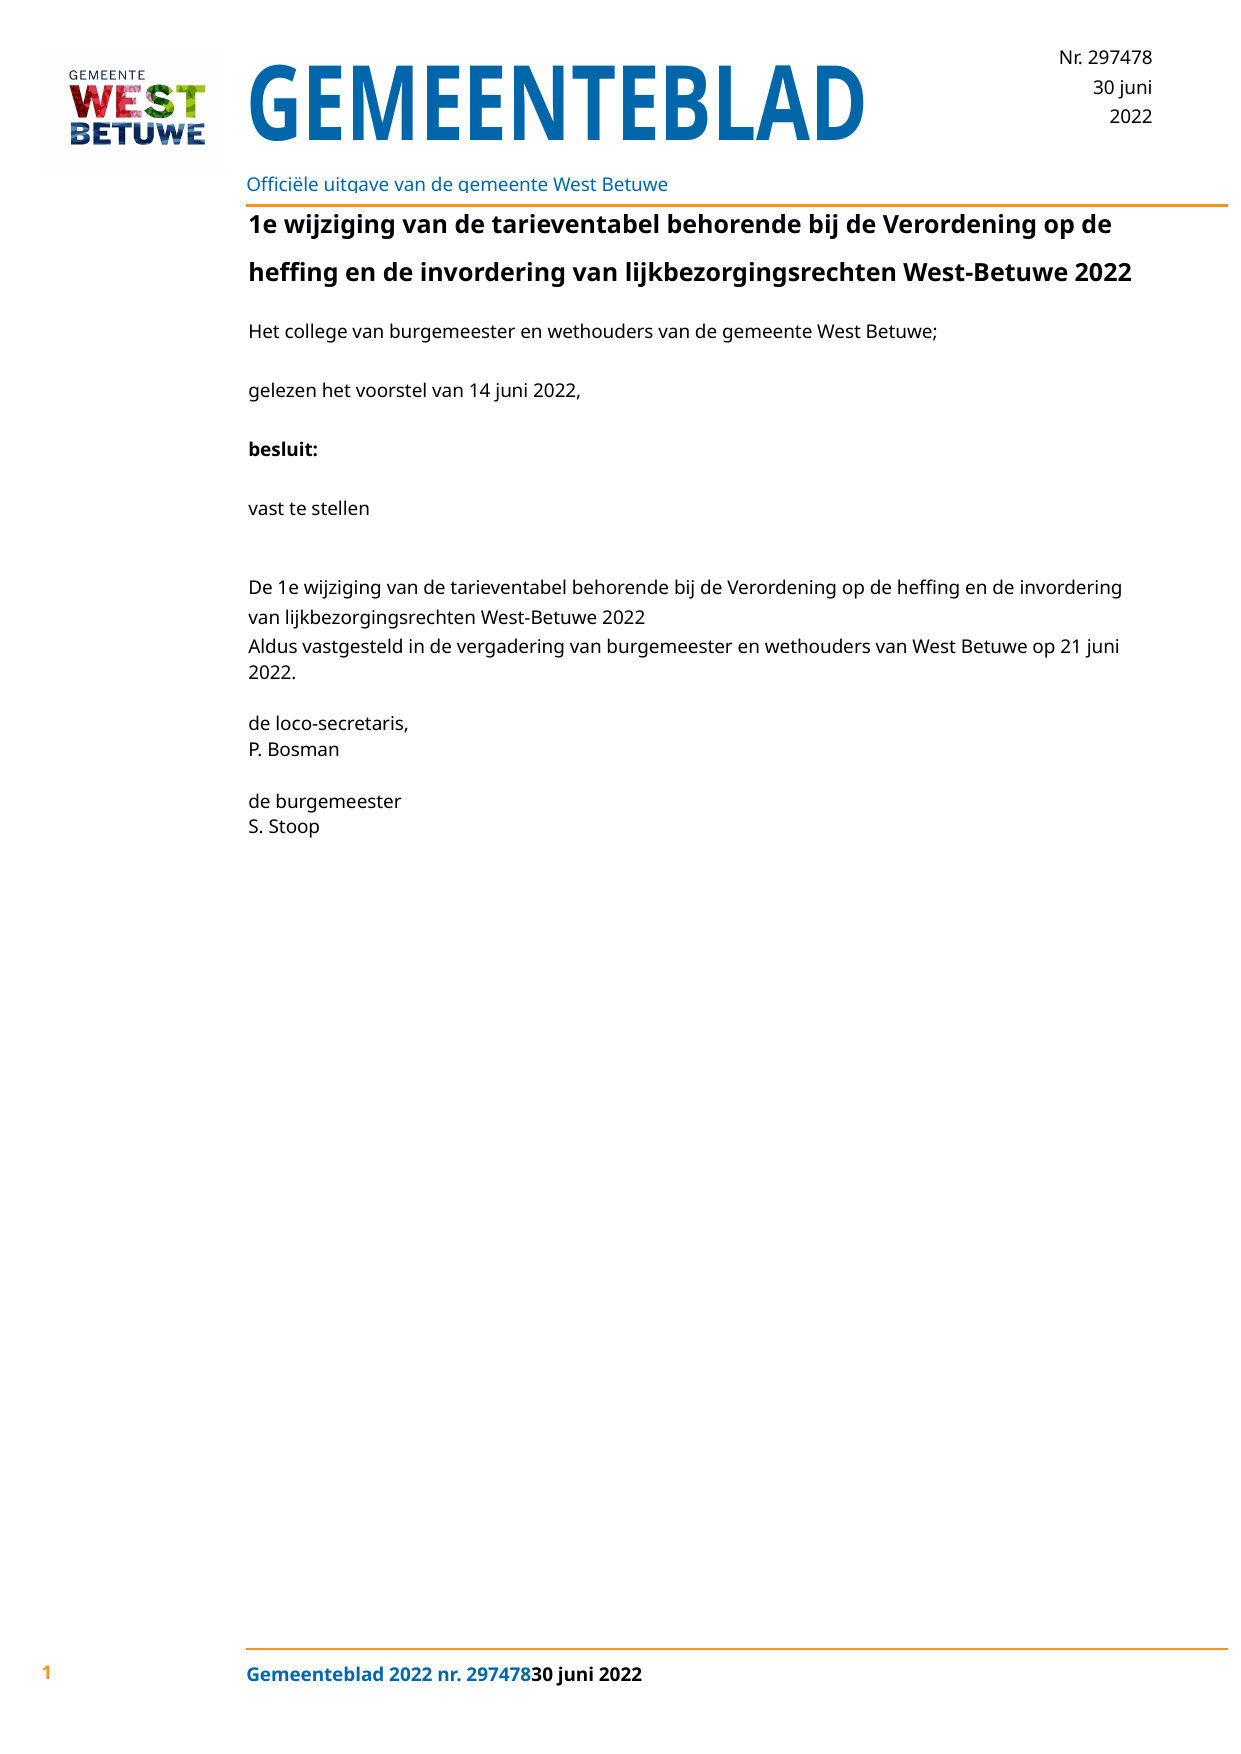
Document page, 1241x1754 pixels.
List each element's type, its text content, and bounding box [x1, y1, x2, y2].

text P. Bosman [248, 736, 1152, 762]
text besluit: [248, 436, 1152, 462]
text vast te stellen [248, 495, 1152, 521]
text S. Stoop [248, 813, 1152, 839]
text de loco-secretaris, [248, 711, 1152, 736]
text Het college van burgemeester en wethouders van de gemeente West Betuwe; [248, 318, 1152, 344]
text De 1e wijziging van de tarieventabel behorende bij de Verordening op de heffing en de invordering van lijkbezorgingsrechten West-Betuwe 2022 [248, 574, 1152, 629]
text de burgemeester [248, 788, 1152, 813]
text gelezen het voorstel van 14 juni 2022, [248, 377, 1152, 403]
text Aldus vastgesteld in de vergadering van burgemeester en wethouders van West Betuwe op 21 juni 2022. [248, 633, 1152, 685]
picture [41, 47, 231, 172]
text 1e wijziging van de tarieventabel behorende bij de Verordening op de heffing en de invordering van lijkbezorgingsrechten West-Betuwe 2022 [248, 207, 1152, 288]
